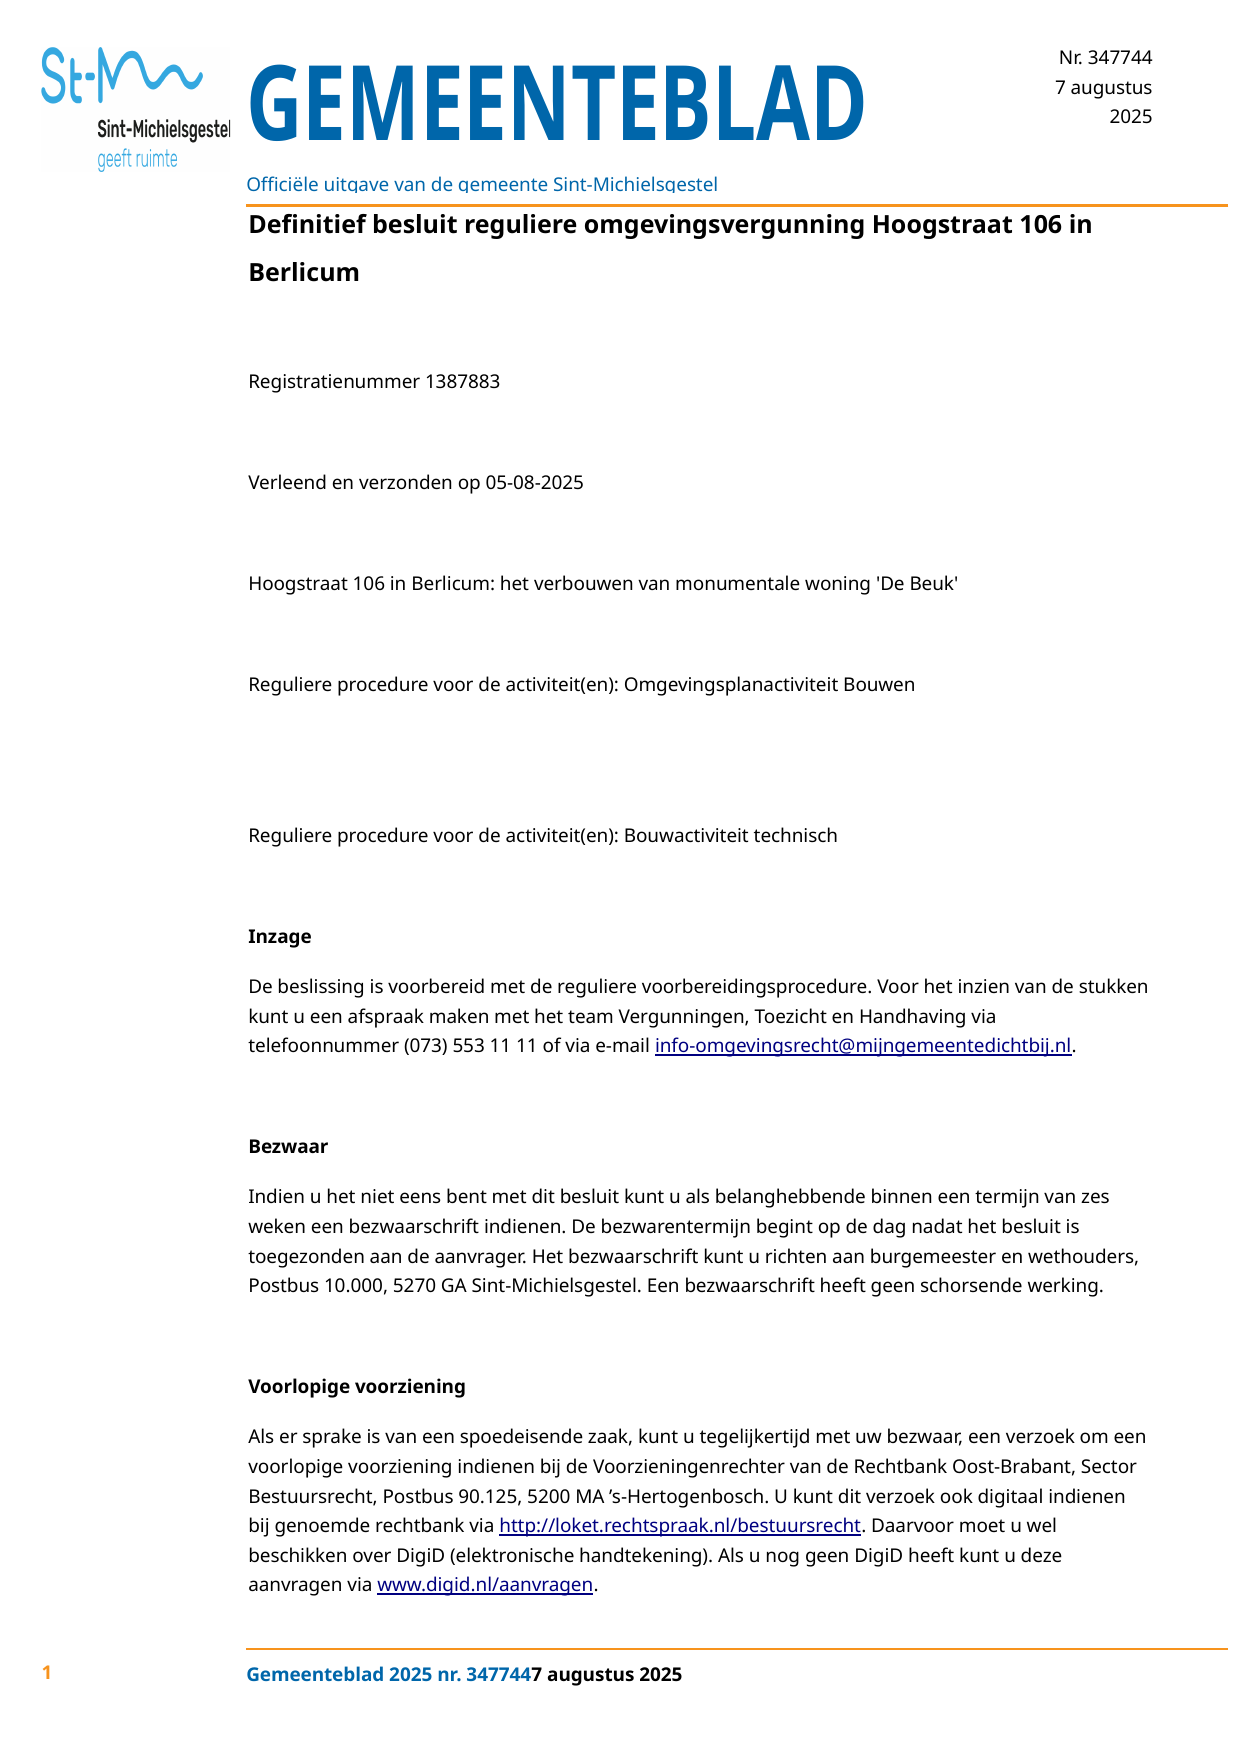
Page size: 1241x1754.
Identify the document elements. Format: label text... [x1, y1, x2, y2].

text Indien u het niet eens bent met dit besluit kunt u als belanghebbende binnen een termijn van zes weken een bezwaarschrift indienen. De bezwarentermijn begint op de dag nadat het besluit is toegezonden aan de aanvrager. Het bezwaarschrift kunt u richten aan burgemeester en wethouders, Postbus 10.000, 5270 GA Sint-Michielsgestel. Een bezwaarschrift heeft geen schorsende werking. [248, 1184, 1152, 1298]
text Bezwaar [248, 1133, 1152, 1159]
text Reguliere procedure voor de activiteit(en): Bouwactiviteit technisch [248, 822, 1152, 848]
text De beslissing is voorbereid met de reguliere voorbereidingsprocedure. Voor het inzien van de stukken kunt u een afspraak maken met het team Vergunningen, Toezicht en Handhaving via telefoonnummer (073) 553 11 11 of via e-mail info-omgevingsrecht@mijngemeentedichtbij.nl. [248, 973, 1152, 1058]
text Inzage [248, 923, 1152, 949]
picture [41, 47, 231, 172]
text Voorlopige voorziening [248, 1373, 1152, 1399]
text Definitief besluit reguliere omgevingsvergunning Hoogstraat 106 in Berlicum [248, 207, 1152, 288]
text Als er sprake is van een spoedeisende zaak, kunt u tegelijkertijd met uw bezwaar, een verzoek om een voorlopige voorziening indienen bij de Voorzieningenrechter van de Rechtbank Oost-Brabant, Sector Bestuursrecht, Postbus 90.125, 5200 MA ’s-Hertogenbosch. U kunt dit verzoek ook digitaal indienen bij genoemde rechtbank via http://loket.rechtspraak.nl/bestuursrecht. Daarvoor moet u wel beschikken over DigiD (elektronische handtekening). Als u nog geen DigiD heeft kunt u deze aanvragen via www.digid.nl/aanvragen. [248, 1424, 1152, 1597]
text Verleend en verzonden op 05-08-2025 [248, 469, 1152, 495]
text Reguliere procedure voor de activiteit(en): Omgevingsplanactiviteit Bouwen [248, 671, 1152, 697]
text Hoogstraat 106 in Berlicum: het verbouwen van monumentale woning 'De Beuk' [248, 570, 1152, 596]
text Registratienummer 1387883 [248, 368, 1152, 394]
